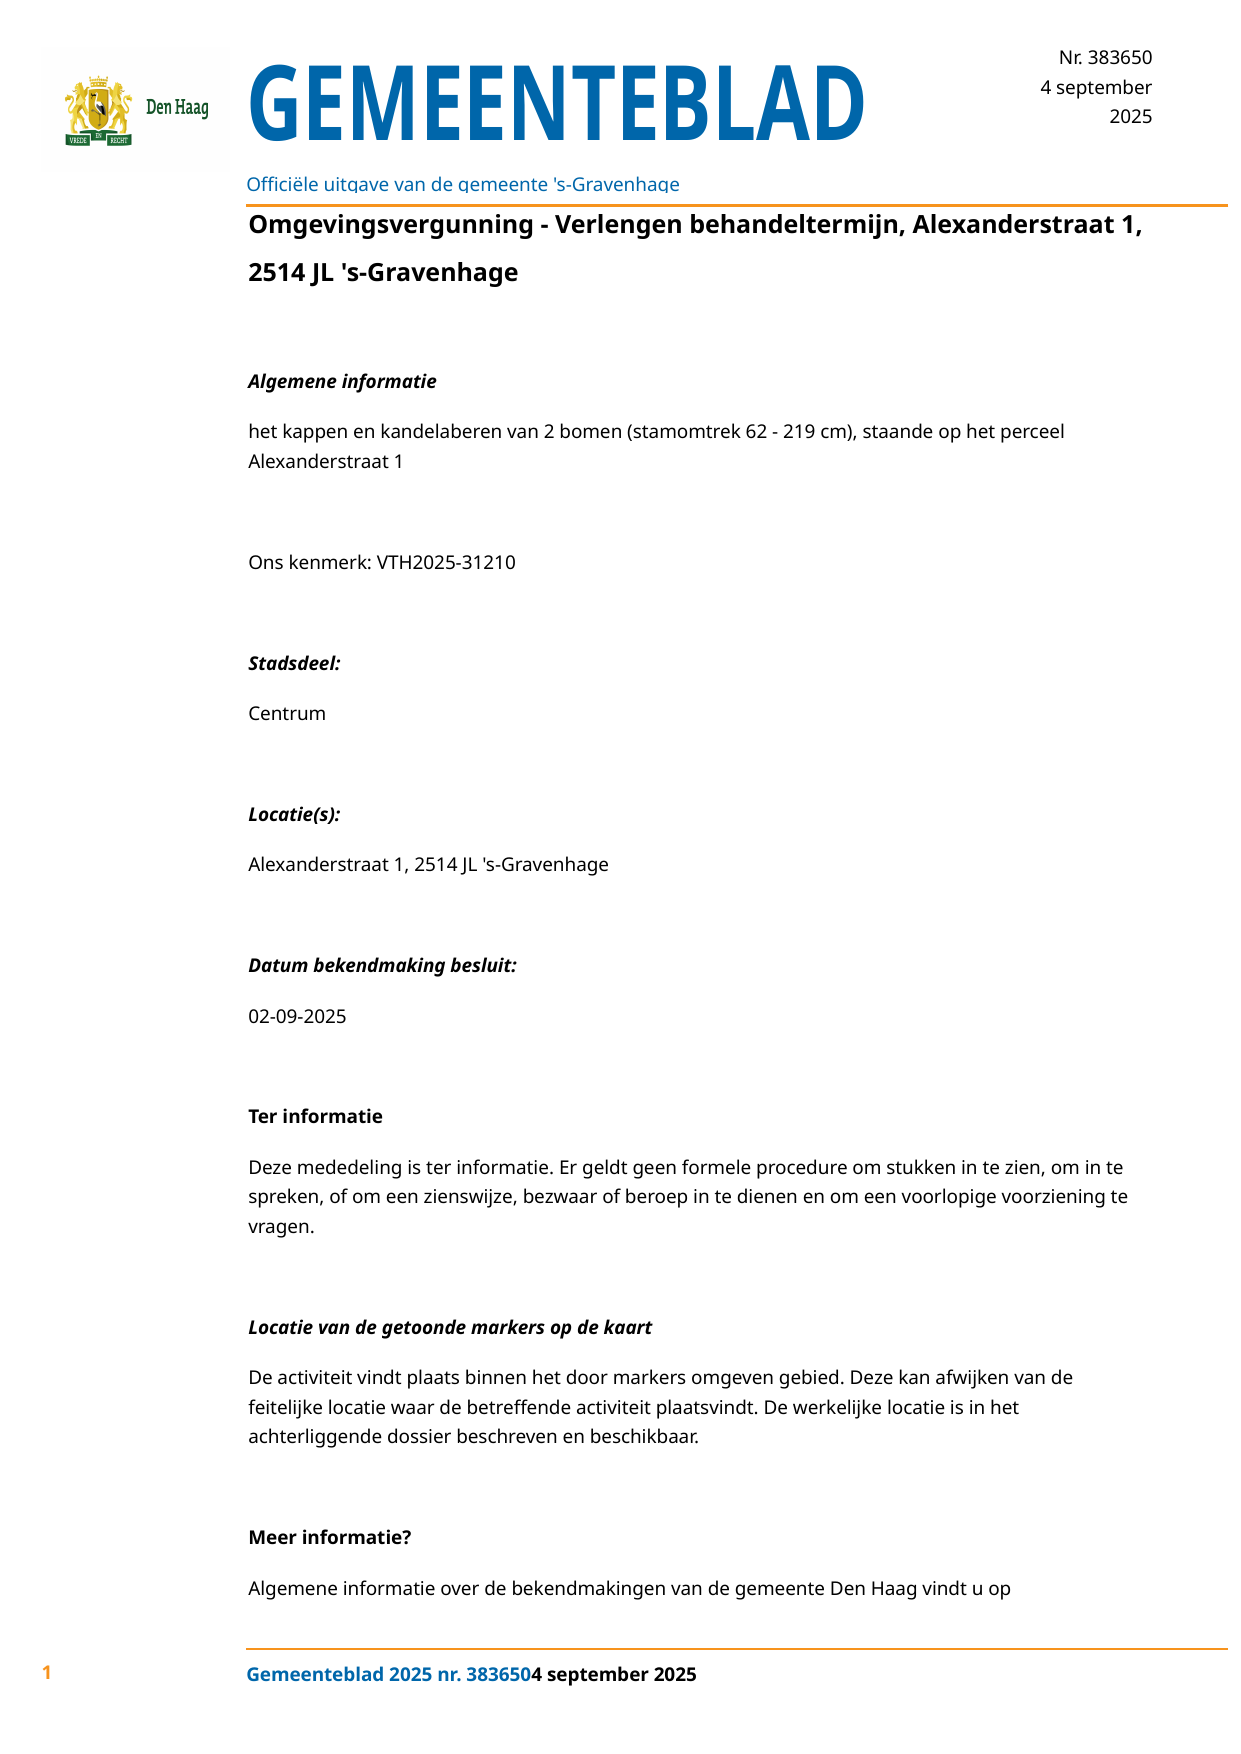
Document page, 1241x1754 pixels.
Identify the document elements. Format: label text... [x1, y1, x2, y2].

text Stadsdeel: [248, 650, 1152, 676]
text Alexanderstraat 1, 2514 JL 's-Gravenhage [248, 852, 1152, 877]
text 02-09-2025 [248, 1003, 1152, 1029]
text Algemene informatie over de bekendmakingen van de gemeente Den Haag vindt u op [248, 1575, 1152, 1601]
text Locatie van de getoonde markers op de kaart [248, 1314, 1152, 1340]
text het kappen en kandelaberen van 2 bomen (stamomtrek 62 - 219 cm), staande op het perceel Alexanderstraat 1 [248, 419, 1152, 474]
text Algemene informatie [248, 368, 1152, 394]
text Locatie(s): [248, 801, 1152, 827]
text Ter informatie [248, 1104, 1152, 1129]
text Datum bekendmaking besluit: [248, 952, 1152, 978]
text De activiteit vindt plaats binnen het door markers omgeven gebied. Deze kan afwijken van de feitelijke locatie waar de betreffende activiteit plaatsvindt. De werkelijke locatie is in het achterliggende dossier beschreven en beschikbaar. [248, 1364, 1152, 1449]
text Centrum [248, 700, 1152, 726]
text Deze mededeling is ter informatie. Er geldt geen formele procedure om stukken in te zien, om in te spreken, of om een zienswijze, bezwaar of beroep in te dienen en om een voorlopige voorziening te vragen. [248, 1154, 1152, 1239]
text Meer informatie? [248, 1524, 1152, 1550]
text Ons kenmerk: VTH2025-31210 [248, 549, 1152, 575]
picture [41, 47, 231, 172]
text Omgevingsvergunning - Verlengen behandeltermijn, Alexanderstraat 1, 2514 JL 's-Gravenhage [248, 207, 1152, 288]
